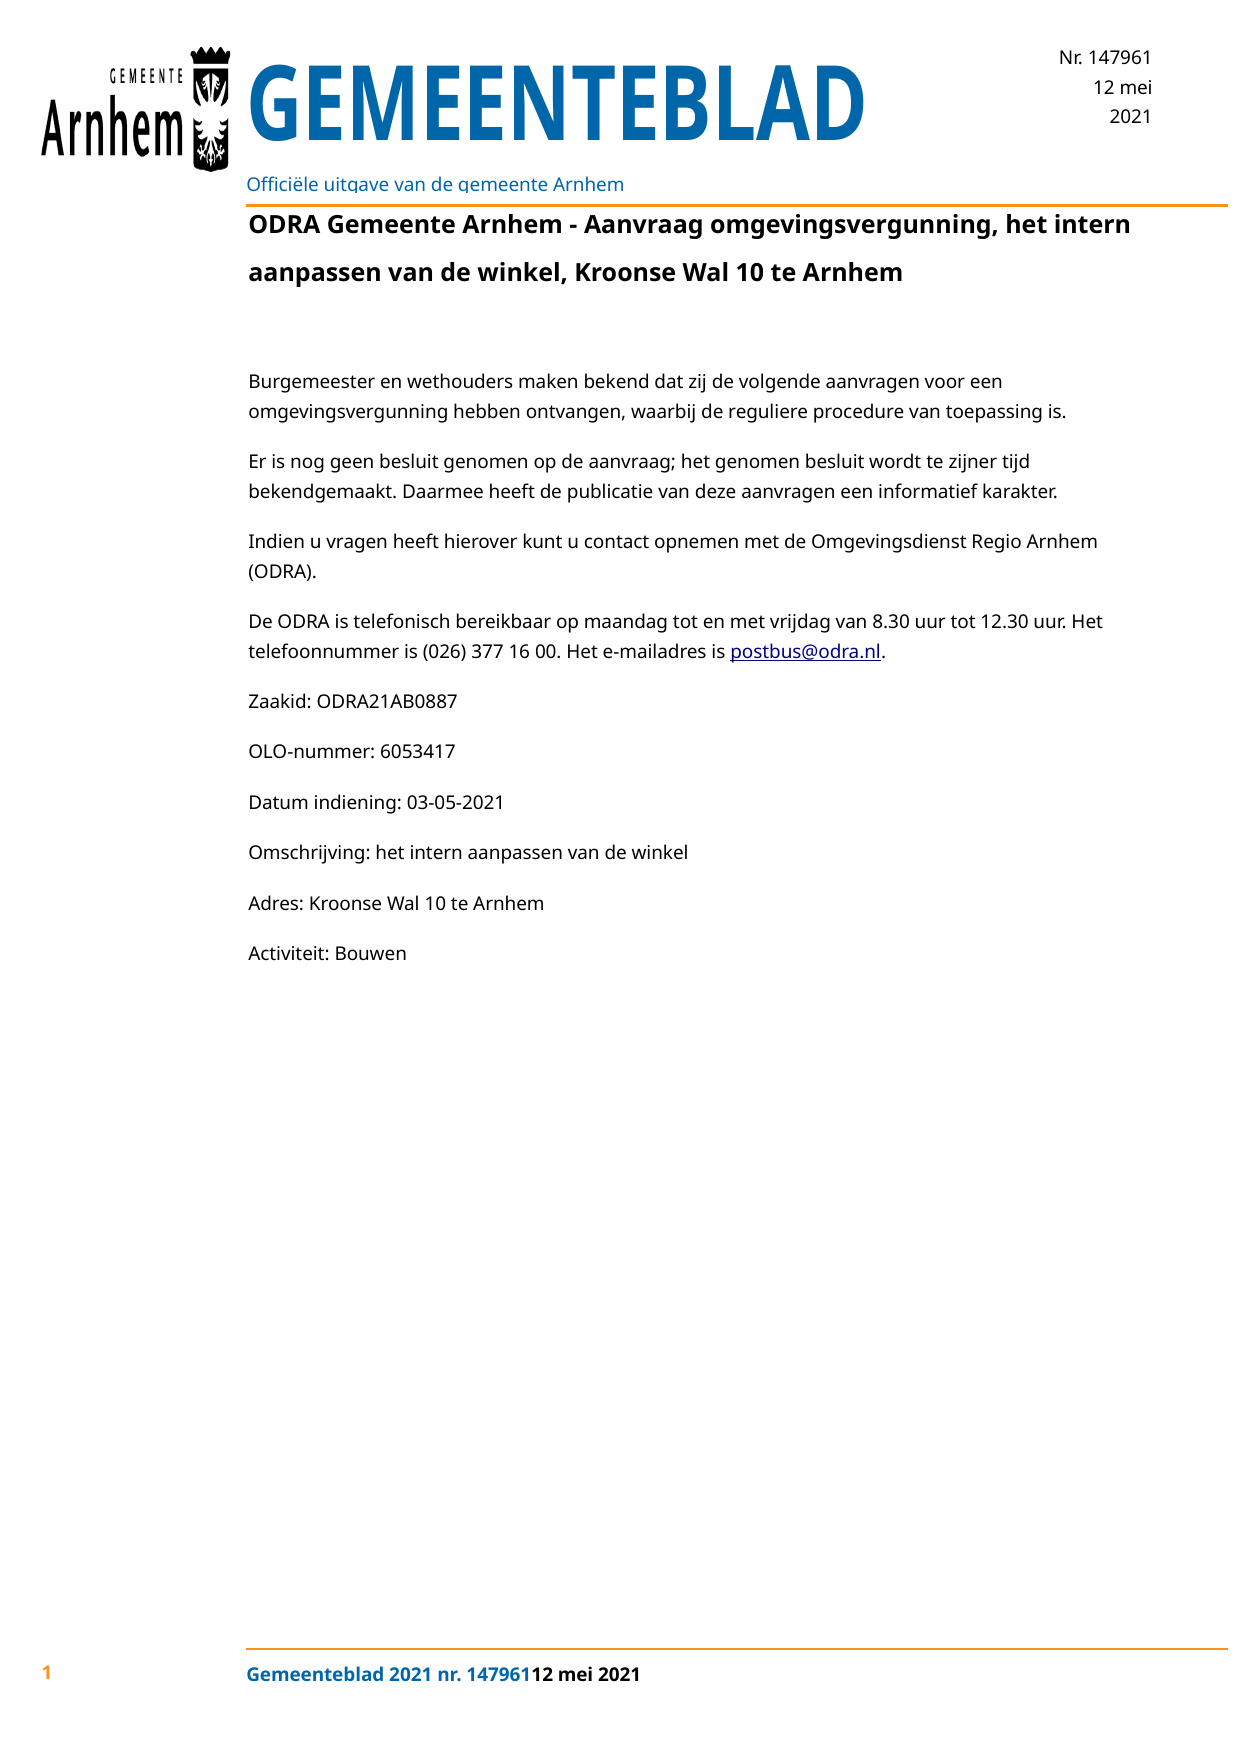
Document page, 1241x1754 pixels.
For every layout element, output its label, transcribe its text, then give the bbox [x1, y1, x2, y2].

text De ODRA is telefonisch bereikbaar op maandag tot en met vrijdag van 8.30 uur tot 12.30 uur. Het telefoonnummer is (026) 377 16 00. Het e-mailadres is postbus@odra.nl. [248, 608, 1152, 664]
picture [41, 47, 231, 172]
text Er is nog geen besluit genomen op de aanvraag; het genomen besluit wordt te zijner tijd bekendgemaakt. Daarmee heeft de publicatie van deze aanvragen een informatief karakter. [248, 448, 1152, 504]
text OLO-nummer: 6053417 [248, 739, 1152, 764]
text Burgemeester en wethouders maken bekend dat zij de volgende aanvragen voor een omgevingsvergunning hebben ontvangen, waarbij de reguliere procedure van toepassing is. [248, 368, 1152, 424]
text Omschrijving: het intern aanpassen van de winkel [248, 839, 1152, 865]
text Datum indiening: 03-05-2021 [248, 789, 1152, 815]
text ODRA Gemeente Arnhem - Aanvraag omgevingsvergunning, het intern aanpassen van de winkel, Kroonse Wal 10 te Arnhem [248, 207, 1152, 288]
text Activiteit: Bouwen [248, 940, 1152, 966]
text Zaakid: ODRA21AB0887 [248, 688, 1152, 714]
text Adres: Kroonse Wal 10 te Arnhem [248, 890, 1152, 916]
text Indien u vragen heeft hierover kunt u contact opnemen met de Omgevingsdienst Regio Arnhem (ODRA). [248, 528, 1152, 584]
